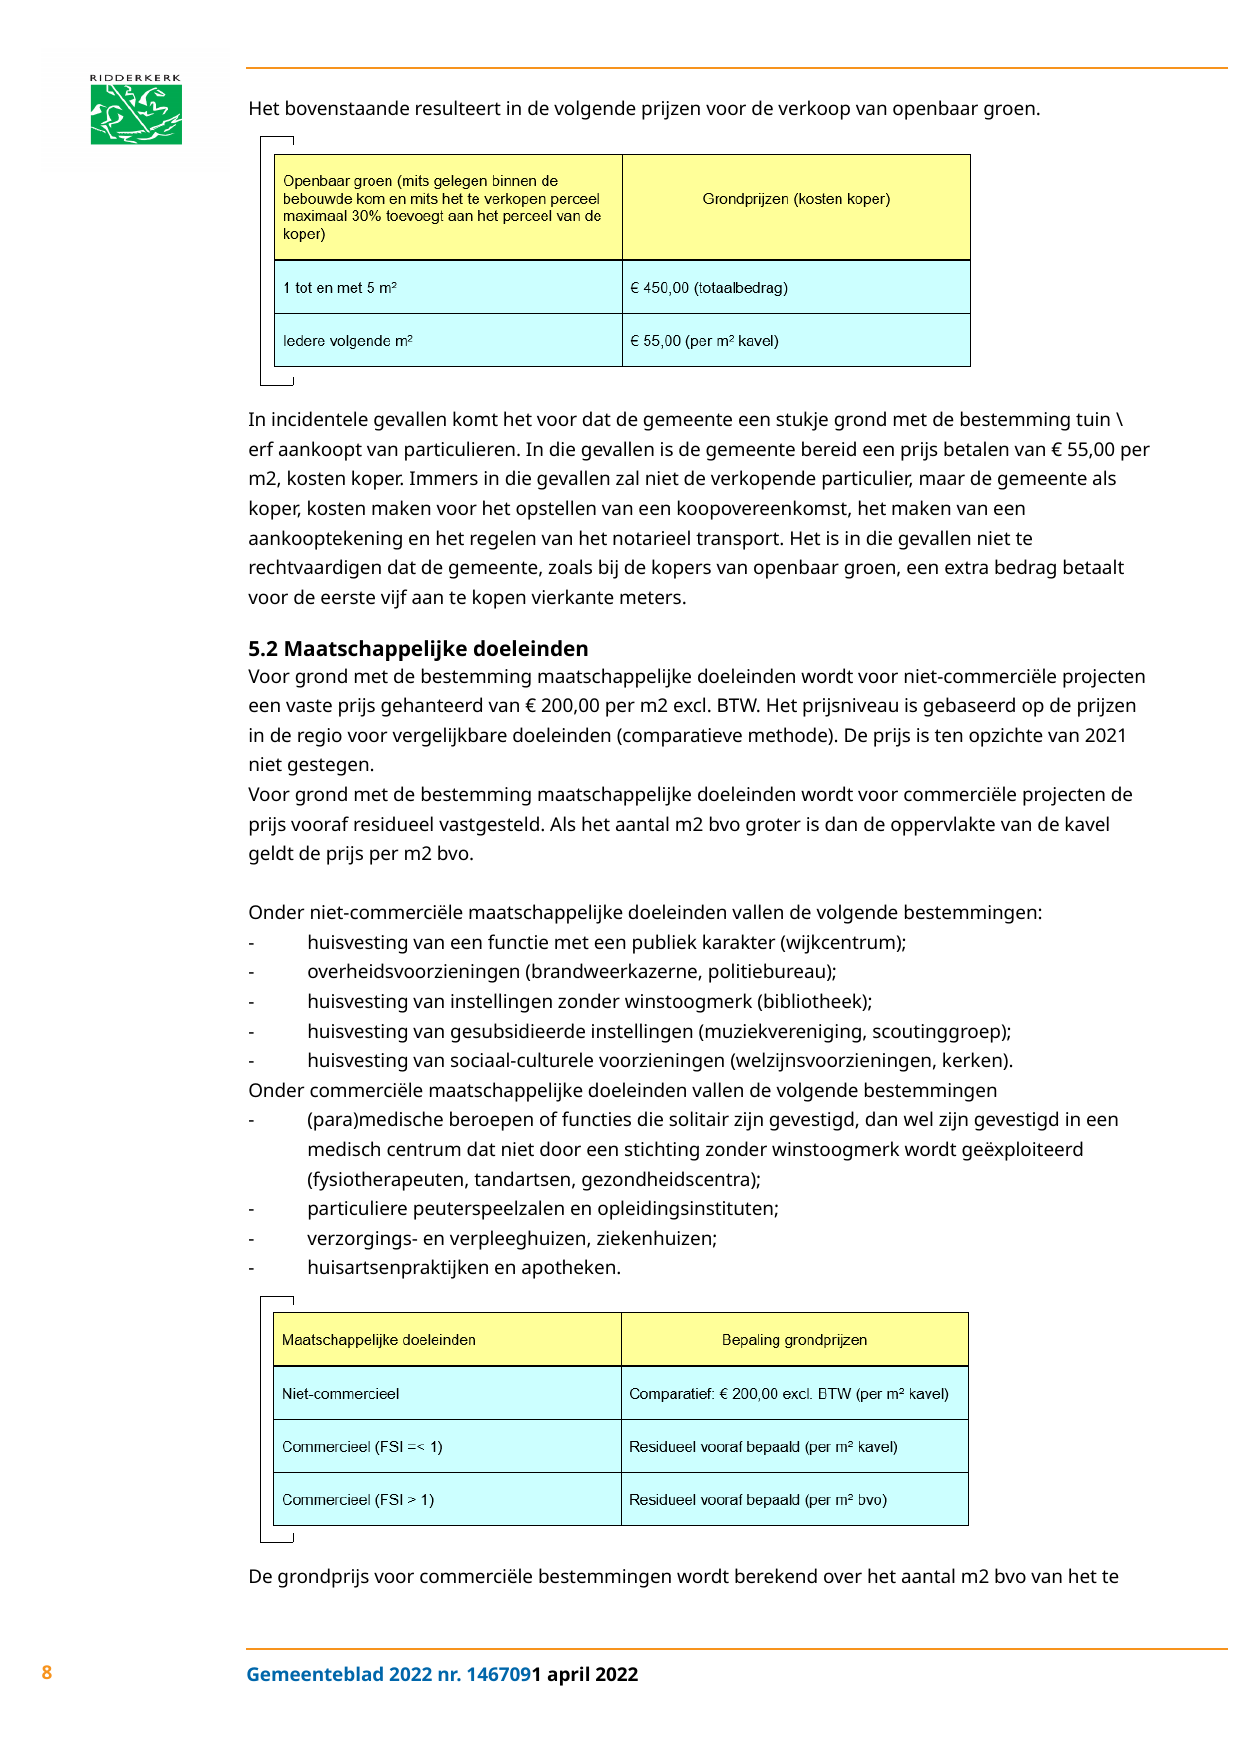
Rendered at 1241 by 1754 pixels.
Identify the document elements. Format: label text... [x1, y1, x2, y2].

picture [41, 47, 231, 172]
text Onder commerciële maatschappelijke doeleinden vallen de volgende bestemmingen [248, 1077, 1152, 1103]
list verzorgings- en verpleeghuizen, ziekenhuizen; [248, 1225, 1152, 1251]
text De grondprijs voor commerciële bestemmingen wordt berekend over het aantal m2 bvo van het te [248, 1563, 1152, 1589]
picture [268, 145, 978, 377]
list overheidsvoorzieningen (brandweerkazerne, politiebureau); [248, 959, 1152, 984]
list huisvesting van gesubsidieerde instellingen (muziekvereniging, scoutinggroep); [248, 1018, 1152, 1043]
text Voor grond met de bestemming maatschappelijke doeleinden wordt voor niet-commerciële projecten een vaste prijs gehanteerd van € 200,00 per m2 excl. BTW. Het prijsniveau is gebaseerd op de prijzen in de regio voor vergelijkbare doeleinden (comparatieve methode). De prijs is ten opzichte van 2021 niet gestegen. [248, 663, 1152, 777]
text Voor grond met de bestemming maatschappelijke doeleinden wordt voor commerciële projecten de prijs vooraf residueel vastgesteld. Als het aantal m2 bvo groter is dan de oppervlakte van de kavel geldt de prijs per m2 bvo. [248, 781, 1152, 866]
text In incidentele gevallen komt het voor dat de gemeente een stukje grond met de bestemming tuin \ erf aankoopt van particulieren. In die gevallen is de gemeente bereid een prijs betalen van € 55,00 per m2, kosten koper. Immers in die gevallen zal niet de verkopende particulier, maar de gemeente als koper, kosten maken voor het opstellen van een koopovereenkomst, het maken van een aankooptekening en het regelen van het notarieel transport. Het is in die gevallen niet te rechtvaardigen dat de gemeente, zoals bij de kopers van openbaar groen, een extra bedrag betaalt voor de eerste vijf aan te kopen vierkante meters. [248, 406, 1152, 610]
list huisvesting van sociaal-culturele voorzieningen (welzijnsvoorzieningen, kerken). [248, 1047, 1152, 1073]
text Onder niet-commerciële maatschappelijke doeleinden vallen de volgende bestemmingen: [248, 899, 1152, 925]
list huisvesting van een functie met een publiek karakter (wijkcentrum); [248, 929, 1152, 955]
picture [268, 1305, 978, 1533]
text 5.2 Maatschappelijke doeleinden [248, 634, 1152, 663]
list huisartsenpraktijken en apotheken. [248, 1254, 1152, 1280]
list particuliere peuterspeelzalen en opleidingsinstituten; [248, 1195, 1152, 1221]
list (para)medische beroepen of functies die solitair zijn gevestigd, dan wel zijn gevestigd in een medisch centrum dat niet door een stichting zonder winstoogmerk wordt geëxploiteerd (fysiotherapeuten, tandartsen, gezondheidscentra); [248, 1107, 1152, 1191]
text Het bovenstaande resulteert in de volgende prijzen voor de verkoop van openbaar groen. [248, 95, 1152, 121]
list huisvesting van instellingen zonder winstoogmerk (bibliotheek); [248, 988, 1152, 1014]
